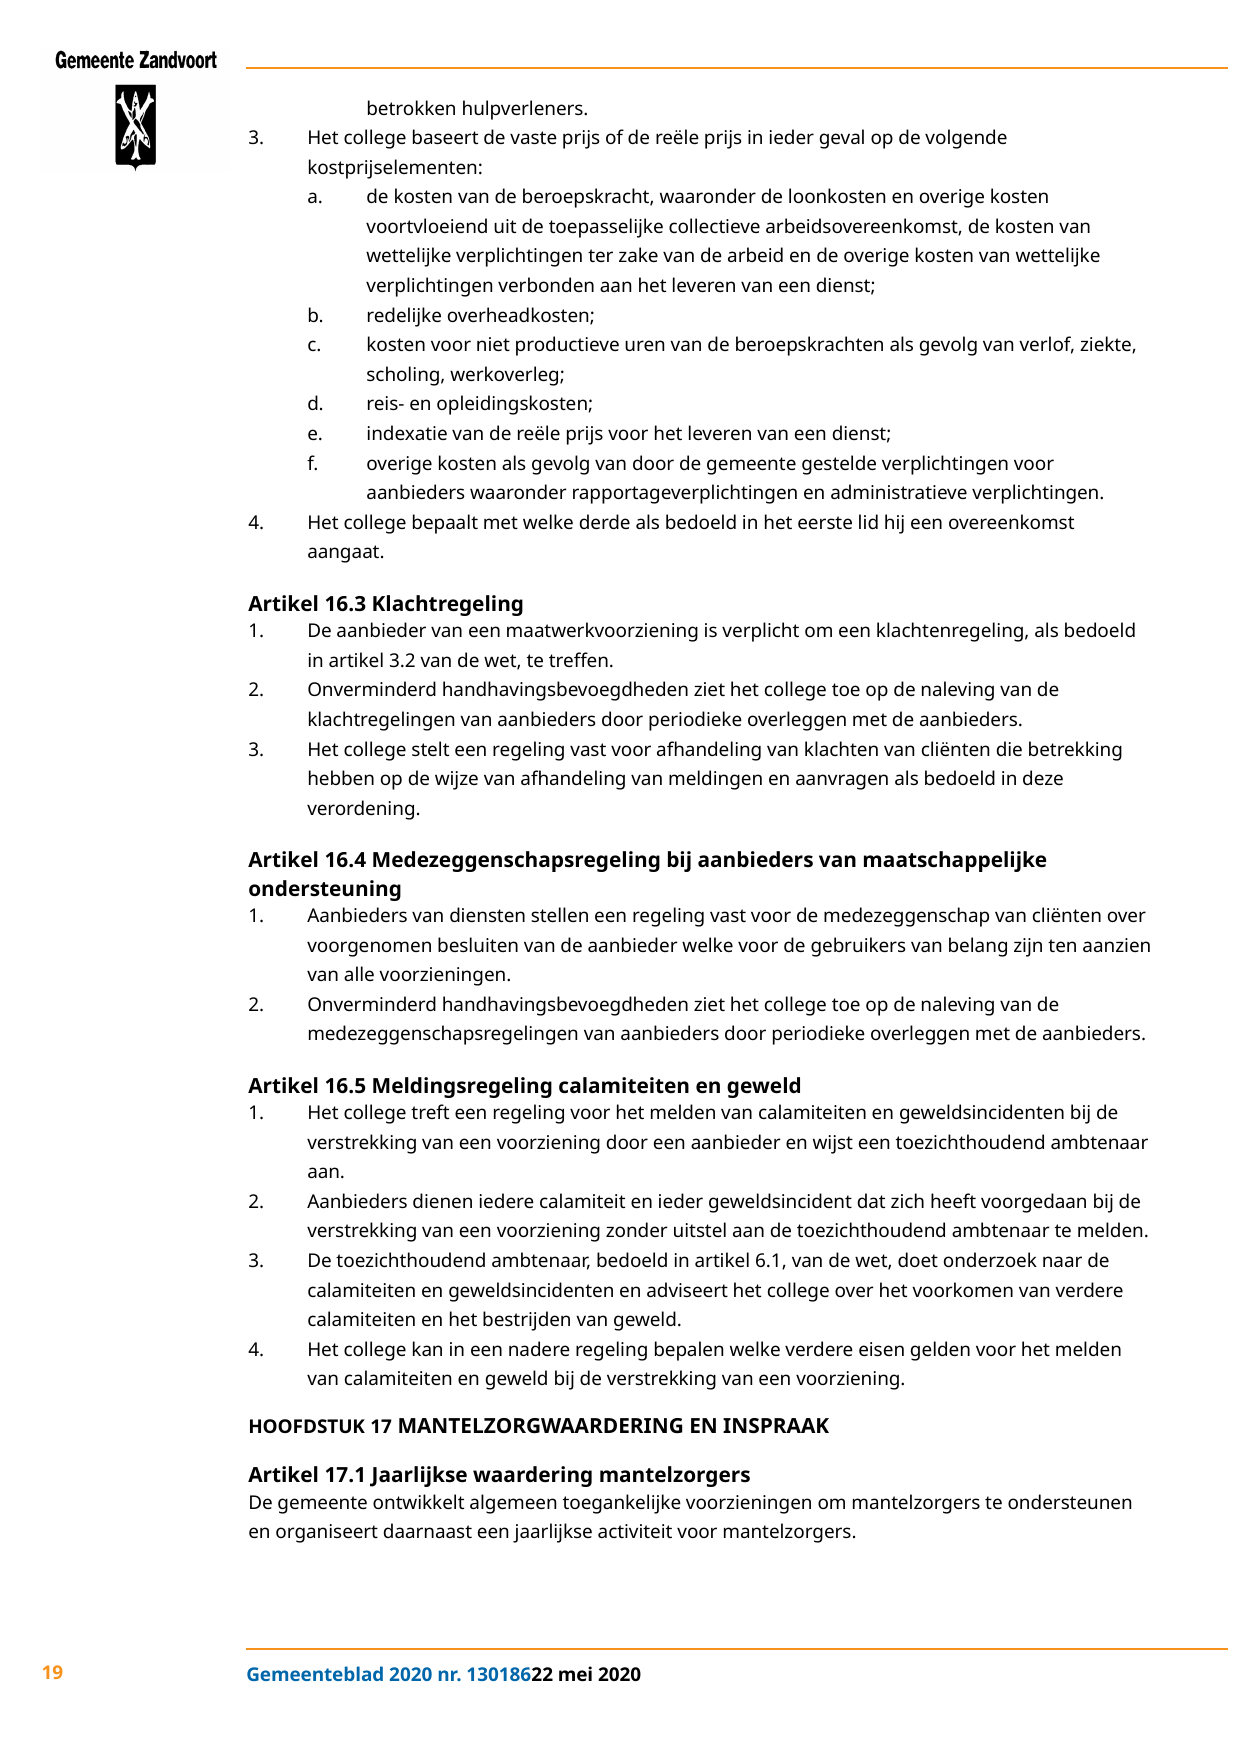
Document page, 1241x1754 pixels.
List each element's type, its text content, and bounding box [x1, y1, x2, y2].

text Artikel 16.3 Klachtregeling [248, 589, 1152, 617]
list reis- en opleidingskosten; [307, 391, 1152, 416]
text HOOFDSTUK 17 MANTELZORGWAARDERING EN INSPRAAK [248, 1411, 1152, 1440]
text Artikel 17.1 Jaarlijkse waardering mantelzorgers [248, 1461, 1152, 1489]
list betrokken hulpverleners. [307, 95, 1152, 121]
list overige kosten als gevolg van door de gemeente gestelde verplichtingen voor aanbieders waaronder rapportageverplichtingen en administratieve verplichtingen. [307, 450, 1152, 505]
list Aanbieders van diensten stellen een regeling vast voor de medezeggenschap van cliënten over voorgenomen besluiten van de aanbieder welke voor de gebruikers van belang zijn ten aanzien van alle voorzieningen. [248, 902, 1152, 987]
list Het college baseert de vaste prijs of de reële prijs in ieder geval op de volgende kostprijselementen: [248, 124, 1152, 180]
list Het college bepaalt met welke derde als bedoeld in het eerste lid hij een overeenkomst aangaat. [248, 509, 1152, 564]
list kosten voor niet productieve uren van de beroepskrachten als gevolg van verlof, ziekte, scholing, werkoverleg; [307, 331, 1152, 387]
list Onverminderd handhavingsbevoegdheden ziet het college toe op de naleving van de medezeggenschapsregelingen van aanbieders door periodieke overleggen met de aanbieders. [248, 991, 1152, 1046]
list de kosten van de beroepskracht, waaronder de loonkosten en overige kosten voortvloeiend uit de toepasselijke collectieve arbeidsovereenkomst, de kosten van wettelijke verplichtingen ter zake van de arbeid en de overige kosten van wettelijke verplichtingen verbonden aan het leveren van een dienst; [307, 183, 1152, 298]
list Het college treft een regeling voor het melden van calamiteiten en geweldsincidenten bij de verstrekking van een voorziening door een aanbieder en wijst een toezichthoudend ambtenaar aan. [248, 1099, 1152, 1184]
list De aanbieder van een maatwerkvoorziening is verplicht om een klachtenregeling, als bedoeld in artikel 3.2 van de wet, te treffen. [248, 617, 1152, 673]
text De gemeente ontwikkelt algemeen toegankelijke voorzieningen om mantelzorgers te ondersteunen en organiseert daarnaast een jaarlijkse activiteit voor mantelzorgers. [248, 1489, 1152, 1544]
text Artikel 16.5 Meldingsregeling calamiteiten en geweld [248, 1071, 1152, 1099]
list Aanbieders dienen iedere calamiteit en ieder geweldsincident dat zich heeft voorgedaan bij de verstrekking van een voorziening zonder uitstel aan de toezichthoudend ambtenaar te melden. [248, 1188, 1152, 1243]
picture [41, 47, 231, 172]
list indexatie van de reële prijs voor het leveren van een dienst; [307, 420, 1152, 446]
list Het college kan in een nadere regeling bepalen welke verdere eisen gelden voor het melden van calamiteiten en geweld bij de verstrekking van een voorziening. [248, 1336, 1152, 1391]
list Onverminderd handhavingsbevoegdheden ziet het college toe op de naleving van de klachtregelingen van aanbieders door periodieke overleggen met de aanbieders. [248, 677, 1152, 732]
list De toezichthoudend ambtenaar, bedoeld in artikel 6.1, van de wet, doet onderzoek naar de calamiteiten en geweldsincidenten en adviseert het college over het voorkomen van verdere calamiteiten en het bestrijden van geweld. [248, 1247, 1152, 1332]
list redelijke overheadkosten; [307, 302, 1152, 328]
list Het college stelt een regeling vast voor afhandeling van klachten van cliënten die betrekking hebben op de wijze van afhandeling van meldingen en aanvragen als bedoeld in deze verordening. [248, 736, 1152, 821]
text Artikel 16.4 Medezeggenschapsregeling bij aanbieders van maatschappelijke ondersteuning [248, 845, 1152, 902]
